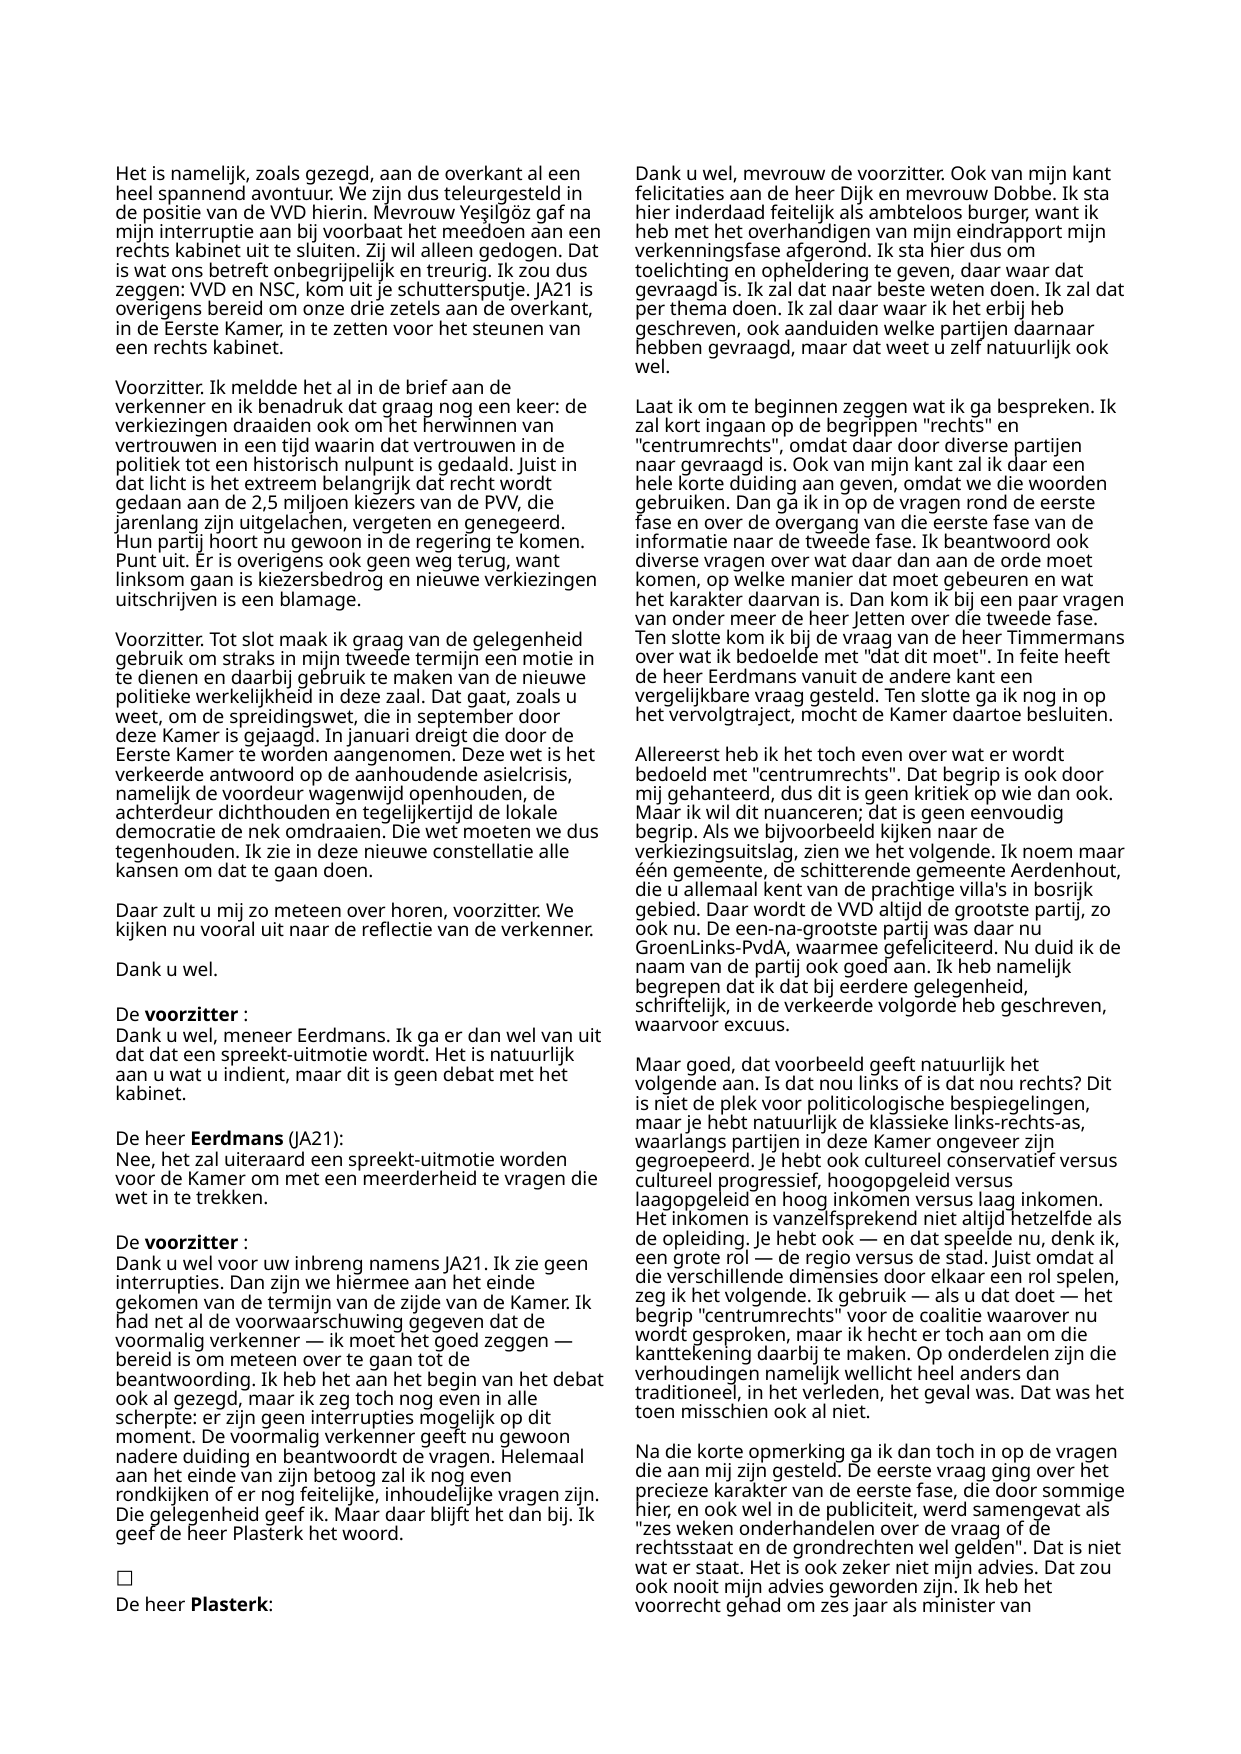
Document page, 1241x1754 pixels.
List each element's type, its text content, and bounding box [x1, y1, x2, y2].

text Het is namelijk, zoals gezegd, aan de overkant al een heel spannend avontuur. We zijn dus teleurgesteld in de positie van de VVD hierin. Mevrouw Yeşilgöz gaf na mijn interruptie aan bij voorbaat het meedoen aan een rechts kabinet uit te sluiten. Zij wil alleen gedogen. Dat is wat ons betreft onbegrijpelijk en treurig. Ik zou dus zeggen: VVD en NSC, kom uit je schuttersputje. JA21 is overigens bereid om onze drie zetels aan de overkant, in de Eerste Kamer, in te zetten voor het steunen van een rechts kabinet. [115, 165, 605, 358]
text Dank u wel voor uw inbreng namens JA21. Ik zie geen interrupties. Dan zijn we hiermee aan het einde gekomen van de termijn van de zijde van de Kamer. Ik had net al de voorwaarschuwing gegeven dat de voormalig verkenner — ik moet het goed zeggen — bereid is om meteen over te gaan tot de beantwoording. Ik heb het aan het begin van het debat ook al gezegd, maar ik zeg toch nog even in alle scherpte: er zijn geen interrupties mogelijk op dit moment. De voormalig verkenner geeft nu gewoon nadere duiding en beantwoordt de vragen. Helemaal aan het einde van zijn betoog zal ik nog even rondkijken of er nog feitelijke, inhoudelijke vragen zijn. Die gelegenheid geef ik. Maar daar blijft het dan bij. Ik geef de heer Plasterk het woord. [115, 1255, 605, 1544]
text Dank u wel, meneer Eerdmans. Ik ga er dan wel van uit dat dat een spreekt-uitmotie wordt. Het is natuurlijk aan u wat u indient, maar dit is geen debat met het kabinet. [115, 1027, 605, 1104]
text Voorzitter. Ik meldde het al in de brief aan de verkenner en ik benadruk dat graag nog een keer: de verkiezingen draaiden ook om het herwinnen van vertrouwen in een tijd waarin dat vertrouwen in de politiek tot een historisch nulpunt is gedaald. Juist in dat licht is het extreem belangrijk dat recht wordt gedaan aan de 2,5 miljoen kiezers van de PVV, die jarenlang zijn uitgelachen, vergeten en genegeerd. Hun partij hoort nu gewoon in de regering te komen. Punt uit. Er is overigens ook geen weg terug, want linksom gaan is kiezersbedrog en nieuwe verkiezingen uitschrijven is een blamage. [115, 379, 605, 610]
text Daar zult u mij zo meteen over horen, voorzitter. We kijken nu vooral uit naar de reflectie van de verkenner. [115, 902, 605, 941]
text Laat ik om te beginnen zeggen wat ik ga bespreken. Ik zal kort ingaan op de begrippen "rechts" en "centrumrechts", omdat daar door diverse partijen naar gevraagd is. Ook van mijn kant zal ik daar een hele korte duiding aan geven, omdat we die woorden gebruiken. Dan ga ik in op de vragen rond de eerste fase en over de overgang van die eerste fase van de informatie naar de tweede fase. Ik beantwoord ook diverse vragen over wat daar dan aan de orde moet komen, op welke manier dat moet gebeuren en wat het karakter daarvan is. Dan kom ik bij een paar vragen van onder meer de heer Jetten over die tweede fase. Ten slotte kom ik bij de vraag van de heer Timmermans over wat ik bedoelde met "dat dit moet". In feite heeft de heer Eerdmans vanuit de andere kant een vergelijkbare vraag gesteld. Ten slotte ga ik nog in op het vervolgtraject, mocht de Kamer daartoe besluiten. [635, 398, 1125, 726]
text ⬜ [115, 1565, 605, 1591]
text De heer Plasterk: [115, 1591, 605, 1616]
text Allereerst heb ik het toch even over wat er wordt bedoeld met "centrumrechts". Dat begrip is ook door mij gehanteerd, dus dit is geen kritiek op wie dan ook. Maar ik wil dit nuanceren; dat is geen eenvoudig begrip. Als we bijvoorbeeld kijken naar de verkiezingsuitslag, zien we het volgende. Ik noem maar één gemeente, de schitterende gemeente Aerdenhout, die u allemaal kent van de prachtige villa's in bosrijk gebied. Daar wordt de VVD altijd de grootste partij, zo ook nu. De een-na-grootste partij was daar nu GroenLinks-PvdA, waarmee gefeliciteerd. Nu duid ik de naam van de partij ook goed aan. Ik heb namelijk begrepen dat ik dat bij eerdere gelegenheid, schriftelijk, in de verkeerde volgorde heb geschreven, waarvoor excuus. [635, 746, 1125, 1035]
text De heer Eerdmans (JA21): [115, 1125, 605, 1151]
text Dank u wel, mevrouw de voorzitter. Ook van mijn kant felicitaties aan de heer Dijk en mevrouw Dobbe. Ik sta hier inderdaad feitelijk als ambteloos burger, want ik heb met het overhandigen van mijn eindrapport mijn verkenningsfase afgerond. Ik sta hier dus om toelichting en opheldering te geven, daar waar dat gevraagd is. Ik zal dat naar beste weten doen. Ik zal dat per thema doen. Ik zal daar waar ik het erbij heb geschreven, ook aanduiden welke partijen daarnaar hebben gevraagd, maar dat weet u zelf natuurlijk ook wel. [635, 165, 1125, 377]
text Dank u wel. [115, 961, 605, 981]
text De voorzitter : [115, 1229, 605, 1255]
text Na die korte opmerking ga ik dan toch in op de vragen die aan mij zijn gesteld. De eerste vraag ging over het precieze karakter van de eerste fase, die door sommige hier, en ook wel in de publiciteit, werd samengevat als "zes weken onderhandelen over de vraag of de rechtsstaat en de grondrechten wel gelden". Dat is niet wat er staat. Het is ook zeker niet mijn advies. Dat zou ook nooit mijn advies geworden zijn. Ik heb het voorrecht gehad om zes jaar als minister van [635, 1443, 1125, 1616]
text De voorzitter : [115, 1001, 605, 1027]
text Nee, het zal uiteraard een spreekt-uitmotie worden voor de Kamer om met een meerderheid te vragen die wet in te trekken. [115, 1151, 605, 1208]
text Voorzitter. Tot slot maak ik graag van de gelegenheid gebruik om straks in mijn tweede termijn een motie in te dienen en daarbij gebruik te maken van de nieuwe politieke werkelijkheid in deze zaal. Dat gaat, zoals u weet, om de spreidingswet, die in september door deze Kamer is gejaagd. In januari dreigt die door de Eerste Kamer te worden aangenomen. Deze wet is het verkeerde antwoord op de aanhoudende asielcrisis, namelijk de voordeur wagenwijd openhouden, de achterdeur dichthouden en tegelijkertijd de lokale democratie de nek omdraaien. Die wet moeten we dus tegenhouden. Ik zie in deze nieuwe constellatie alle kansen om dat te gaan doen. [115, 631, 605, 881]
text Maar goed, dat voorbeeld geeft natuurlijk het volgende aan. Is dat nou links of is dat nou rechts? Dit is niet de plek voor politicologische bespiegelingen, maar je hebt natuurlijk de klassieke links-rechts-as, waarlangs partijen in deze Kamer ongeveer zijn gegroepeerd. Je hebt ook cultureel conservatief versus cultureel progressief, hoogopgeleid versus laagopgeleid en hoog inkomen versus laag inkomen. Het inkomen is vanzelfsprekend niet altijd hetzelfde als de opleiding. Je hebt ook — en dat speelde nu, denk ik, een grote rol — de regio versus de stad. Juist omdat al die verschillende dimensies door elkaar een rol spelen, zeg ik het volgende. Ik gebruik — als u dat doet — het begrip "centrumrechts" voor de coalitie waarover nu wordt gesproken, maar ik hecht er toch aan om die kanttekening daarbij te maken. Op onderdelen zijn die verhoudingen namelijk wellicht heel anders dan traditioneel, in het verleden, het geval was. Dat was het toen misschien ook al niet. [635, 1056, 1125, 1422]
